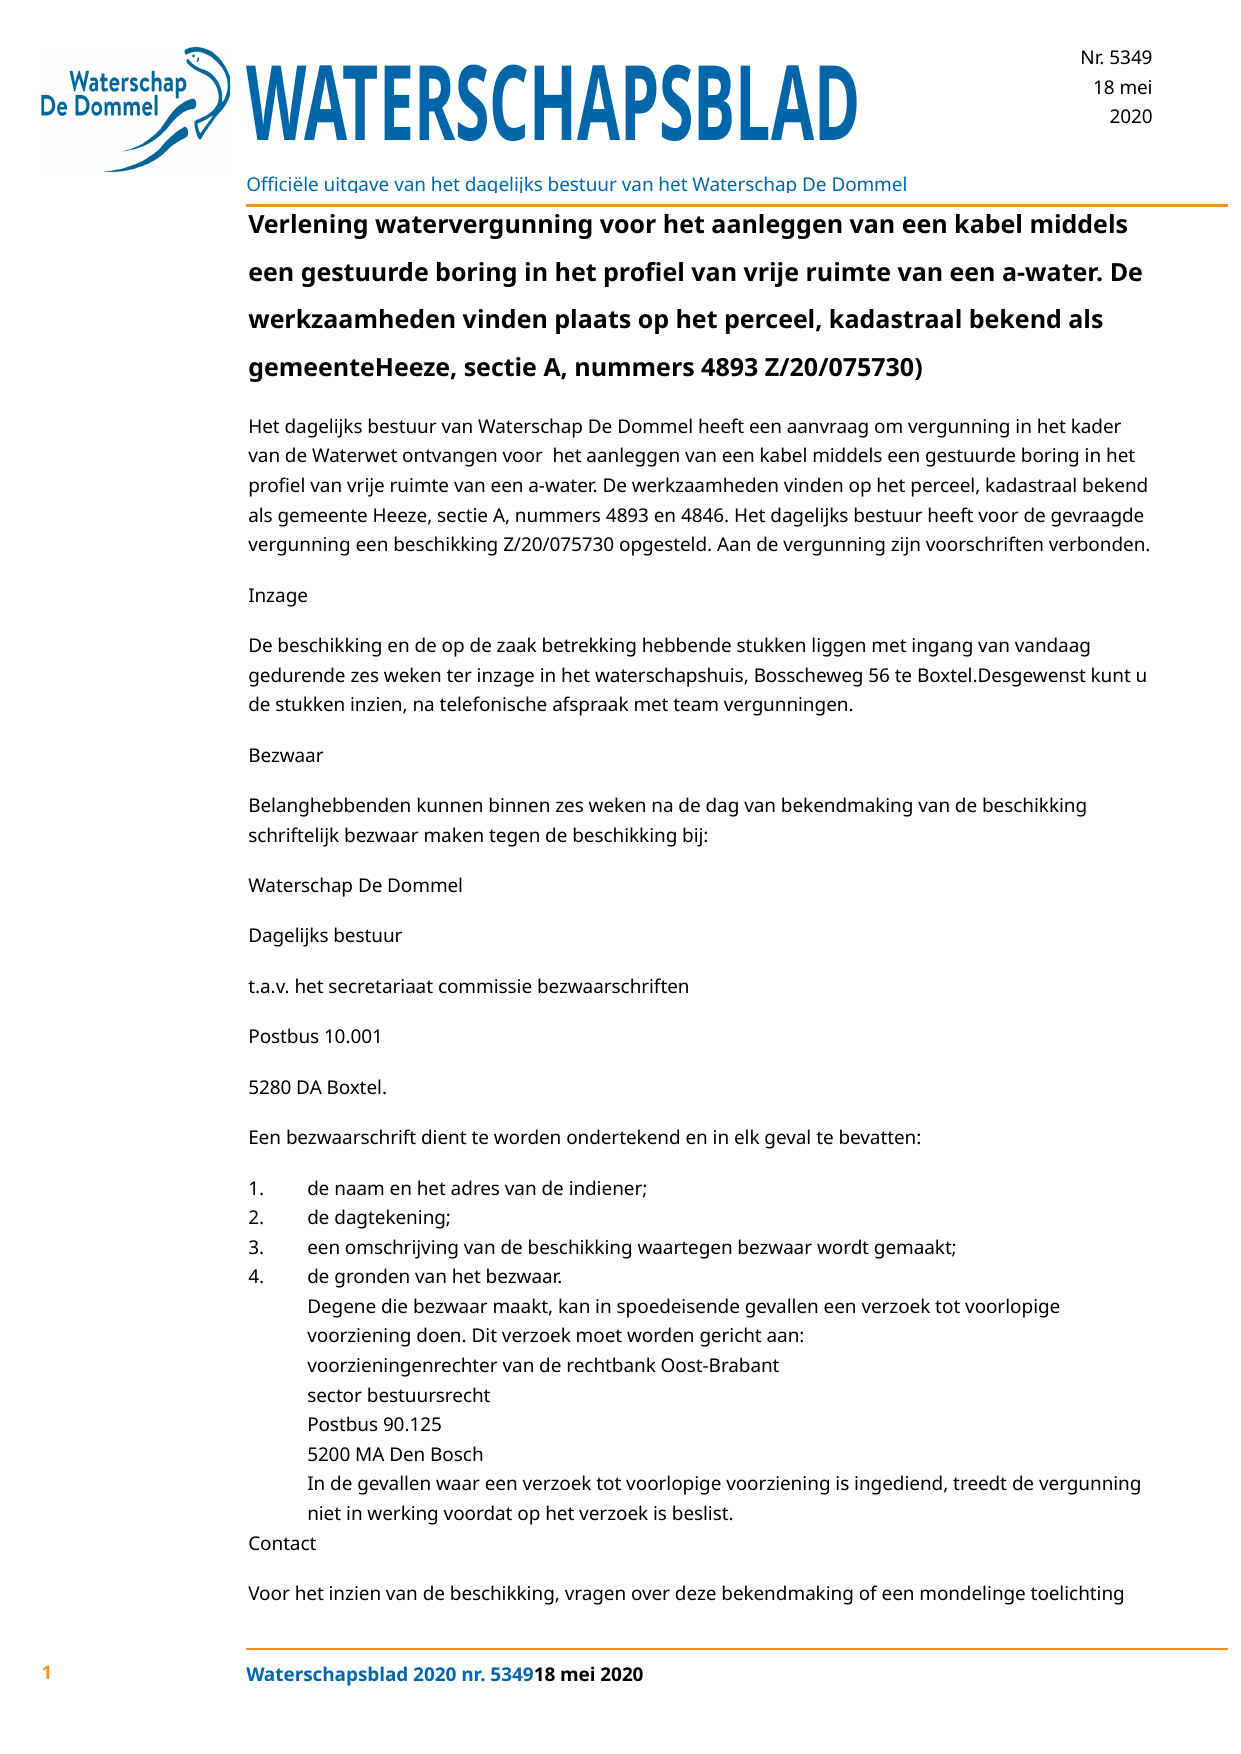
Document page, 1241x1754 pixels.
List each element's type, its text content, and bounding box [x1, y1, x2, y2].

text Voor het inzien van de beschikking, vragen over deze bekendmaking of een mondelinge toelichting [248, 1580, 1152, 1606]
list de dagtekening; [248, 1204, 1152, 1230]
text Verlening watervergunning voor het aanleggen van een kabel middels een gestuurde boring in het profiel van vrije ruimte van een a-water. De werkzaamheden vinden plaats op het perceel, kadastraal bekend als gemeenteHeeze, sectie A, nummers 4893 Z/20/075730) [248, 207, 1152, 384]
list Degene die bezwaar maakt, kan in spoedeisende gevallen een verzoek tot voorlopige voorziening doen. Dit verzoek moet worden gericht aan: [248, 1293, 1152, 1348]
list de gronden van het bezwaar. [248, 1263, 1152, 1289]
picture [41, 47, 231, 172]
text Waterschap De Dommel [248, 872, 1152, 898]
picture [45, 99, 51, 111]
text Inzage [248, 582, 1152, 608]
text 5280 DA Boxtel. [248, 1074, 1152, 1100]
text Dagelijks bestuur [248, 923, 1152, 948]
list Postbus 90.125 [248, 1411, 1152, 1437]
list 5200 MA Den Bosch [248, 1441, 1152, 1467]
text Postbus 10.001 [248, 1023, 1152, 1049]
text Contact [248, 1530, 1152, 1556]
list een omschrijving van de beschikking waartegen bezwaar wordt gemaakt; [248, 1234, 1152, 1260]
list In de gevallen waar een verzoek tot voorlopige voorziening is ingediend, treedt de vergunning niet in werking voordat op het verzoek is beslist. [248, 1471, 1152, 1526]
text Bezwaar [248, 742, 1152, 768]
list sector bestuursrecht [248, 1382, 1152, 1408]
text Belanghebbenden kunnen binnen zes weken na de dag van bekendmaking van de beschikking schriftelijk bezwaar maken tegen de beschikking bij: [248, 792, 1152, 848]
text t.a.v. het secretariaat commissie bezwaarschriften [248, 973, 1152, 999]
list voorzieningenrechter van de rechtbank Oost-Brabant [248, 1352, 1152, 1378]
picture [204, 47, 231, 76]
picture [198, 118, 210, 131]
text De beschikking en de op de zaak betrekking hebbende stukken liggen met ingang van vandaag gedurende zes weken ter inzage in het waterschapshuis, Bosscheweg 56 te Boxtel.Desgewenst kunt u de stukken inzien, na telefonische afspraak met team vergunningen. [248, 632, 1152, 717]
text Een bezwaarschrift dient te worden ondertekend en in elk geval te bevatten: [248, 1124, 1152, 1150]
text Het dagelijks bestuur van Waterschap De Dommel heeft een aanvraag om vergunning in het kader van de Waterwet ontvangen voor het aanleggen van een kabel middels een gestuurde boring in het profiel van vrije ruimte van een a-water. De werkzaamheden vinden op het perceel, kadastraal bekend als gemeente Heeze, sectie A, nummers 4893 en 4846. Het dagelijks bestuur heeft voor de gevraagde vergunning een beschikking Z/20/075730 opgesteld. Aan de vergunning zijn voorschriften verbonden. [248, 413, 1152, 557]
list de naam en het adres van de indiener; [248, 1175, 1152, 1201]
